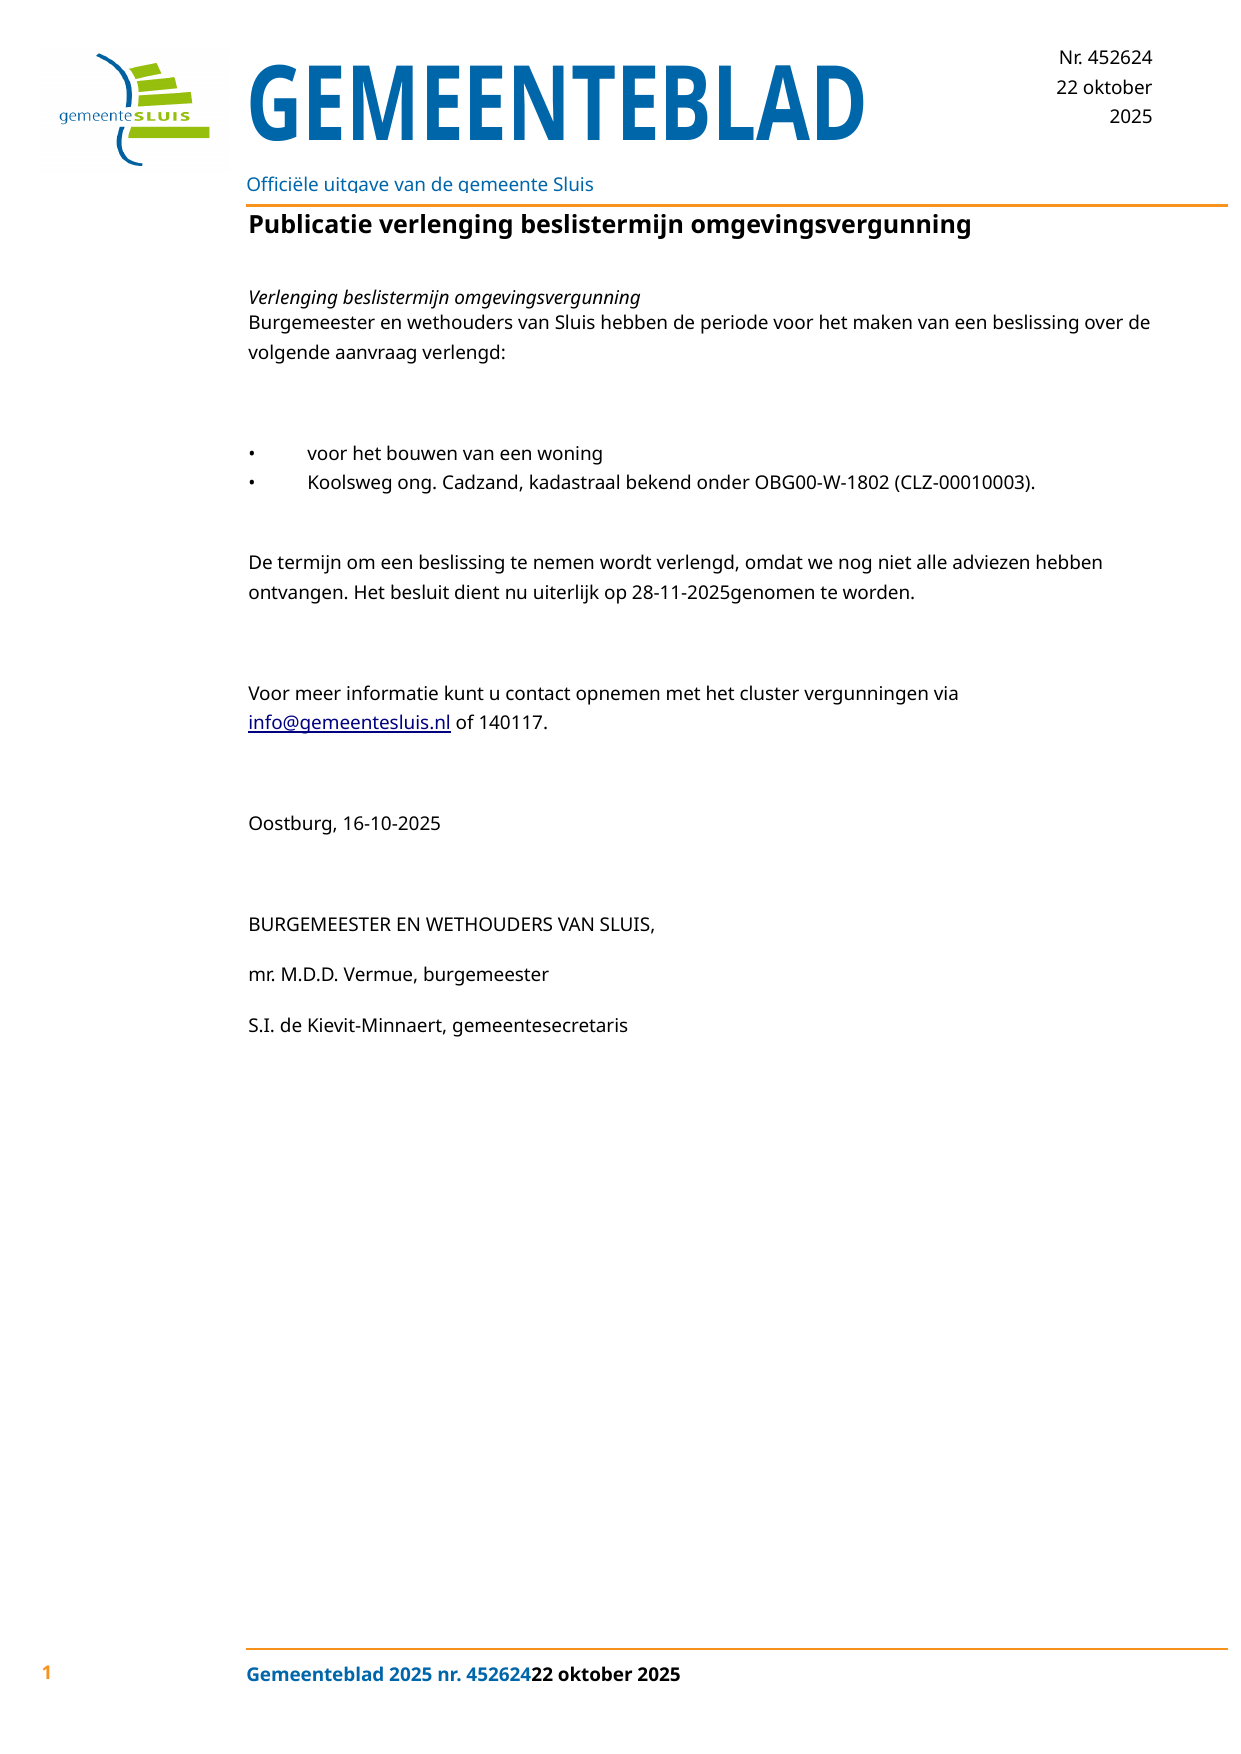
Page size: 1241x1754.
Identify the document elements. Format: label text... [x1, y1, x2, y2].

text Burgemeester en wethouders van Sluis hebben de periode voor het maken van een beslissing over de volgende aanvraag verlengd: [248, 309, 1152, 365]
list Koolsweg ong. Cadzand, kadastraal bekend onder OBG00-W-1802 (CLZ-00010003). [248, 469, 1152, 495]
text mr. M.D.D. Vermue, burgemeester [248, 962, 1152, 987]
text Publicatie verlenging beslistermijn omgevingsvergunning [248, 207, 1152, 241]
text S.I. de Kievit-Minnaert, gemeentesecretaris [248, 1012, 1152, 1038]
text BURGEMEESTER EN WETHOUDERS VAN SLUIS, [248, 911, 1152, 937]
list voor het bouwen van een woning [248, 440, 1152, 466]
text Oostburg, 16-10-2025 [248, 810, 1152, 836]
picture [41, 47, 231, 172]
text Voor meer informatie kunt u contact opnemen met het cluster vergunningen via info@gemeentesluis.nl of 140117. [248, 680, 1152, 735]
text De termijn om een beslissing te nemen wordt verlengd, omdat we nog niet alle adviezen hebben ontvangen. Het besluit dient nu uiterlijk op 28-11-2025genomen te worden. [248, 549, 1152, 605]
text Verlenging beslistermijn omgevingsvergunning [248, 284, 1152, 309]
